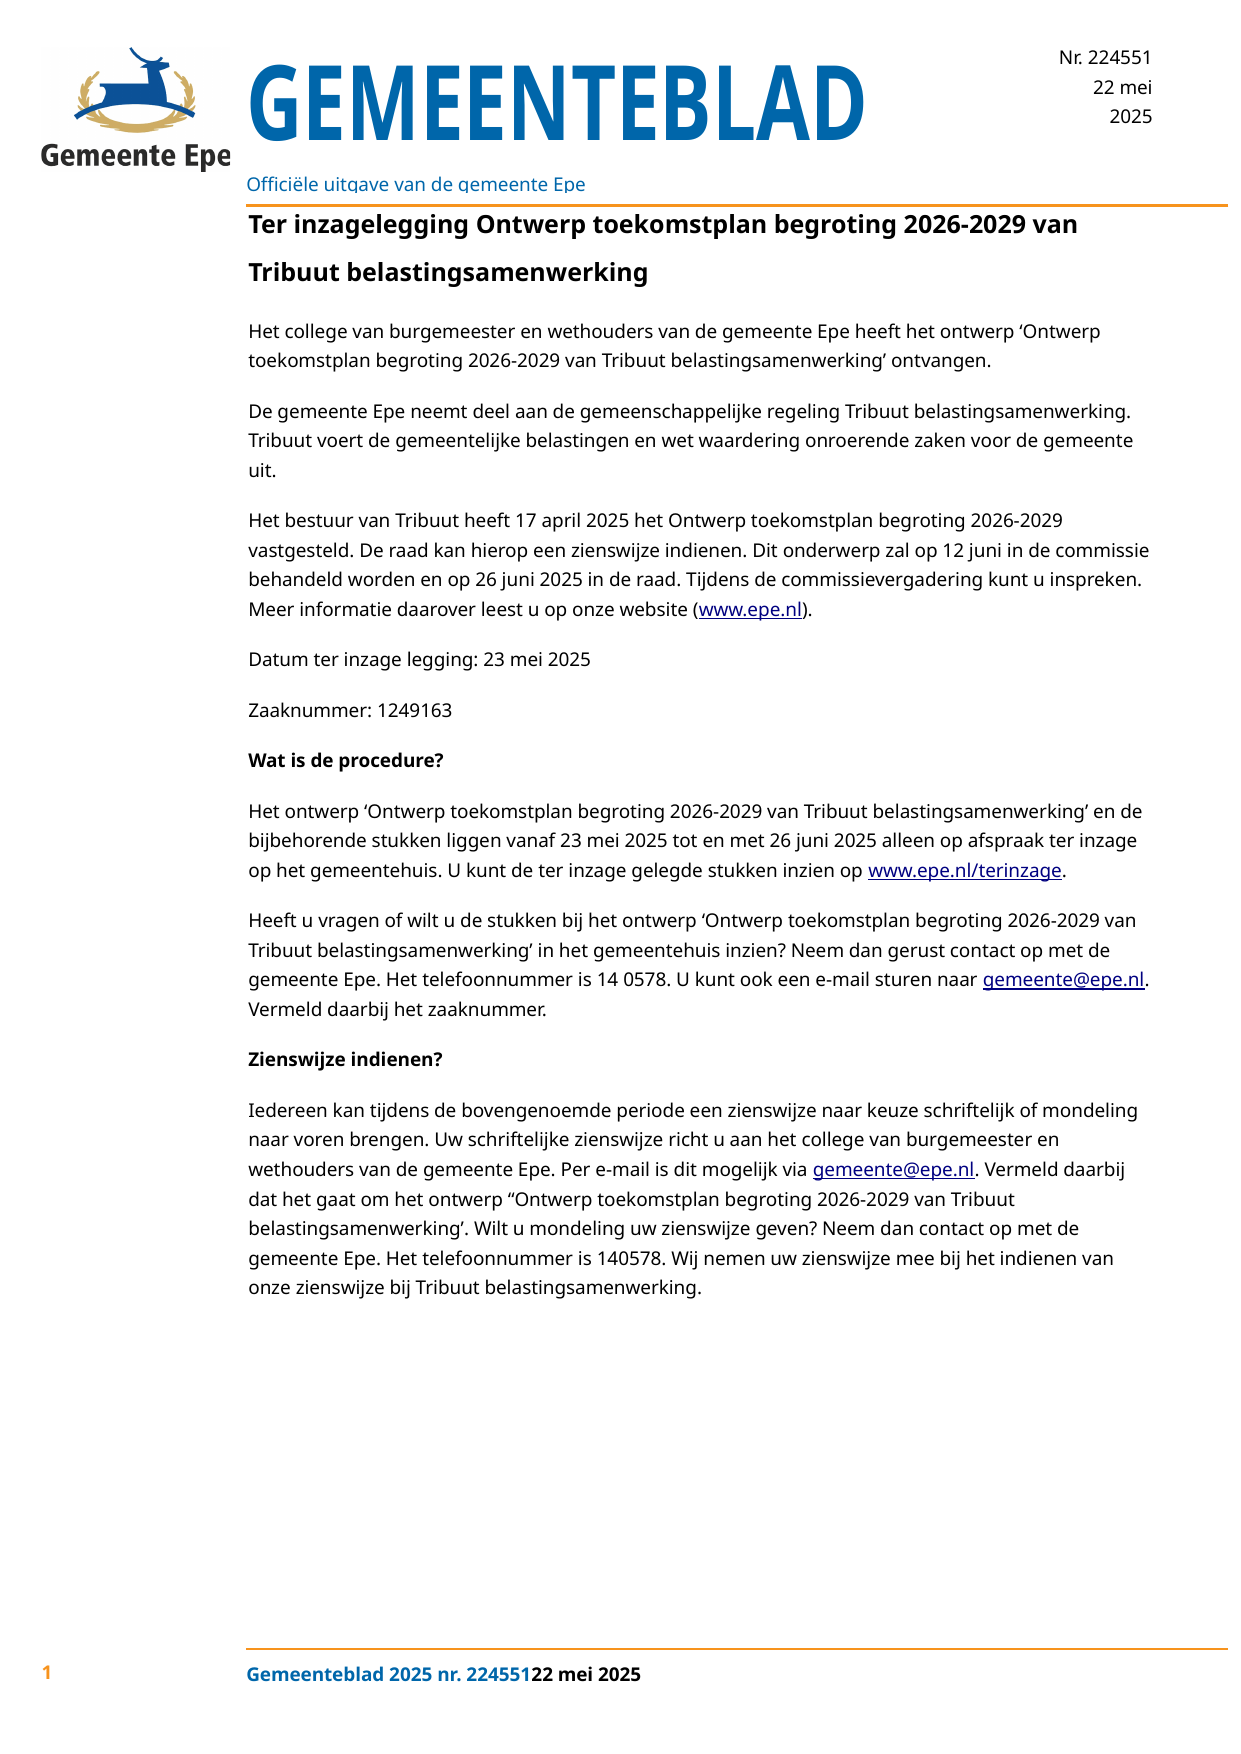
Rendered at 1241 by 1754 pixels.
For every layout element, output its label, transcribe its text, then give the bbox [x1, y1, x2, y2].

text Het bestuur van Tribuut heeft 17 april 2025 het Ontwerp toekomstplan begroting 2026-2029 vastgesteld. De raad kan hierop een zienswijze indienen. Dit onderwerp zal op 12 juni in de commissie behandeld worden en op 26 juni 2025 in de raad. Tijdens de commissievergadering kunt u inspreken. Meer informatie daarover leest u op onze website (www.epe.nl). [248, 507, 1152, 622]
text Het ontwerp ‘Ontwerp toekomstplan begroting 2026-2029 van Tribuut belastingsamenwerking’ en de bijbehorende stukken liggen vanaf 23 mei 2025 tot en met 26 juni 2025 alleen op afspraak ter inzage op het gemeentehuis. U kunt de ter inzage gelegde stukken inzien op www.epe.nl/terinzage. [248, 798, 1152, 883]
text Het college van burgemeester en wethouders van de gemeente Epe heeft het ontwerp ‘Ontwerp toekomstplan begroting 2026-2029 van Tribuut belastingsamenwerking’ ontvangen. [248, 318, 1152, 373]
text Heeft u vragen of wilt u de stukken bij het ontwerp ‘Ontwerp toekomstplan begroting 2026-2029 van Tribuut belastingsamenwerking’ in het gemeentehuis inzien? Neem dan gerust contact op met de gemeente Epe. Het telefoonnummer is 14 0578. U kunt ook een e-mail sturen naar gemeente@epe.nl. Vermeld daarbij het zaaknummer. [248, 907, 1152, 1022]
text De gemeente Epe neemt deel aan de gemeenschappelijke regeling Tribuut belastingsamenwerking. Tribuut voert de gemeentelijke belastingen en wet waardering onroerende zaken voor de gemeente uit. [248, 398, 1152, 483]
text Zienswijze indienen? [248, 1047, 1152, 1072]
text Ter inzagelegging Ontwerp toekomstplan begroting 2026-2029 van Tribuut belastingsamenwerking [248, 207, 1152, 288]
text Zaaknummer: 1249163 [248, 697, 1152, 723]
text Wat is de procedure? [248, 747, 1152, 773]
text Datum ter inzage legging: 23 mei 2025 [248, 647, 1152, 672]
text Iedereen kan tijdens de bovengenoemde periode een zienswijze naar keuze schriftelijk of mondeling naar voren brengen. Uw schriftelijke zienswijze richt u aan het college van burgemeester en wethouders van de gemeente Epe. Per e-mail is dit mogelijk via gemeente@epe.nl. Vermeld daarbij dat het gaat om het ontwerp ‘‘Ontwerp toekomstplan begroting 2026-2029 van Tribuut belastingsamenwerking’. Wilt u mondeling uw zienswijze geven? Neem dan contact op met de gemeente Epe. Het telefoonnummer is 140578. Wij nemen uw zienswijze mee bij het indienen van onze zienswijze bij Tribuut belastingsamenwerking. [248, 1097, 1152, 1300]
picture [41, 47, 231, 172]
